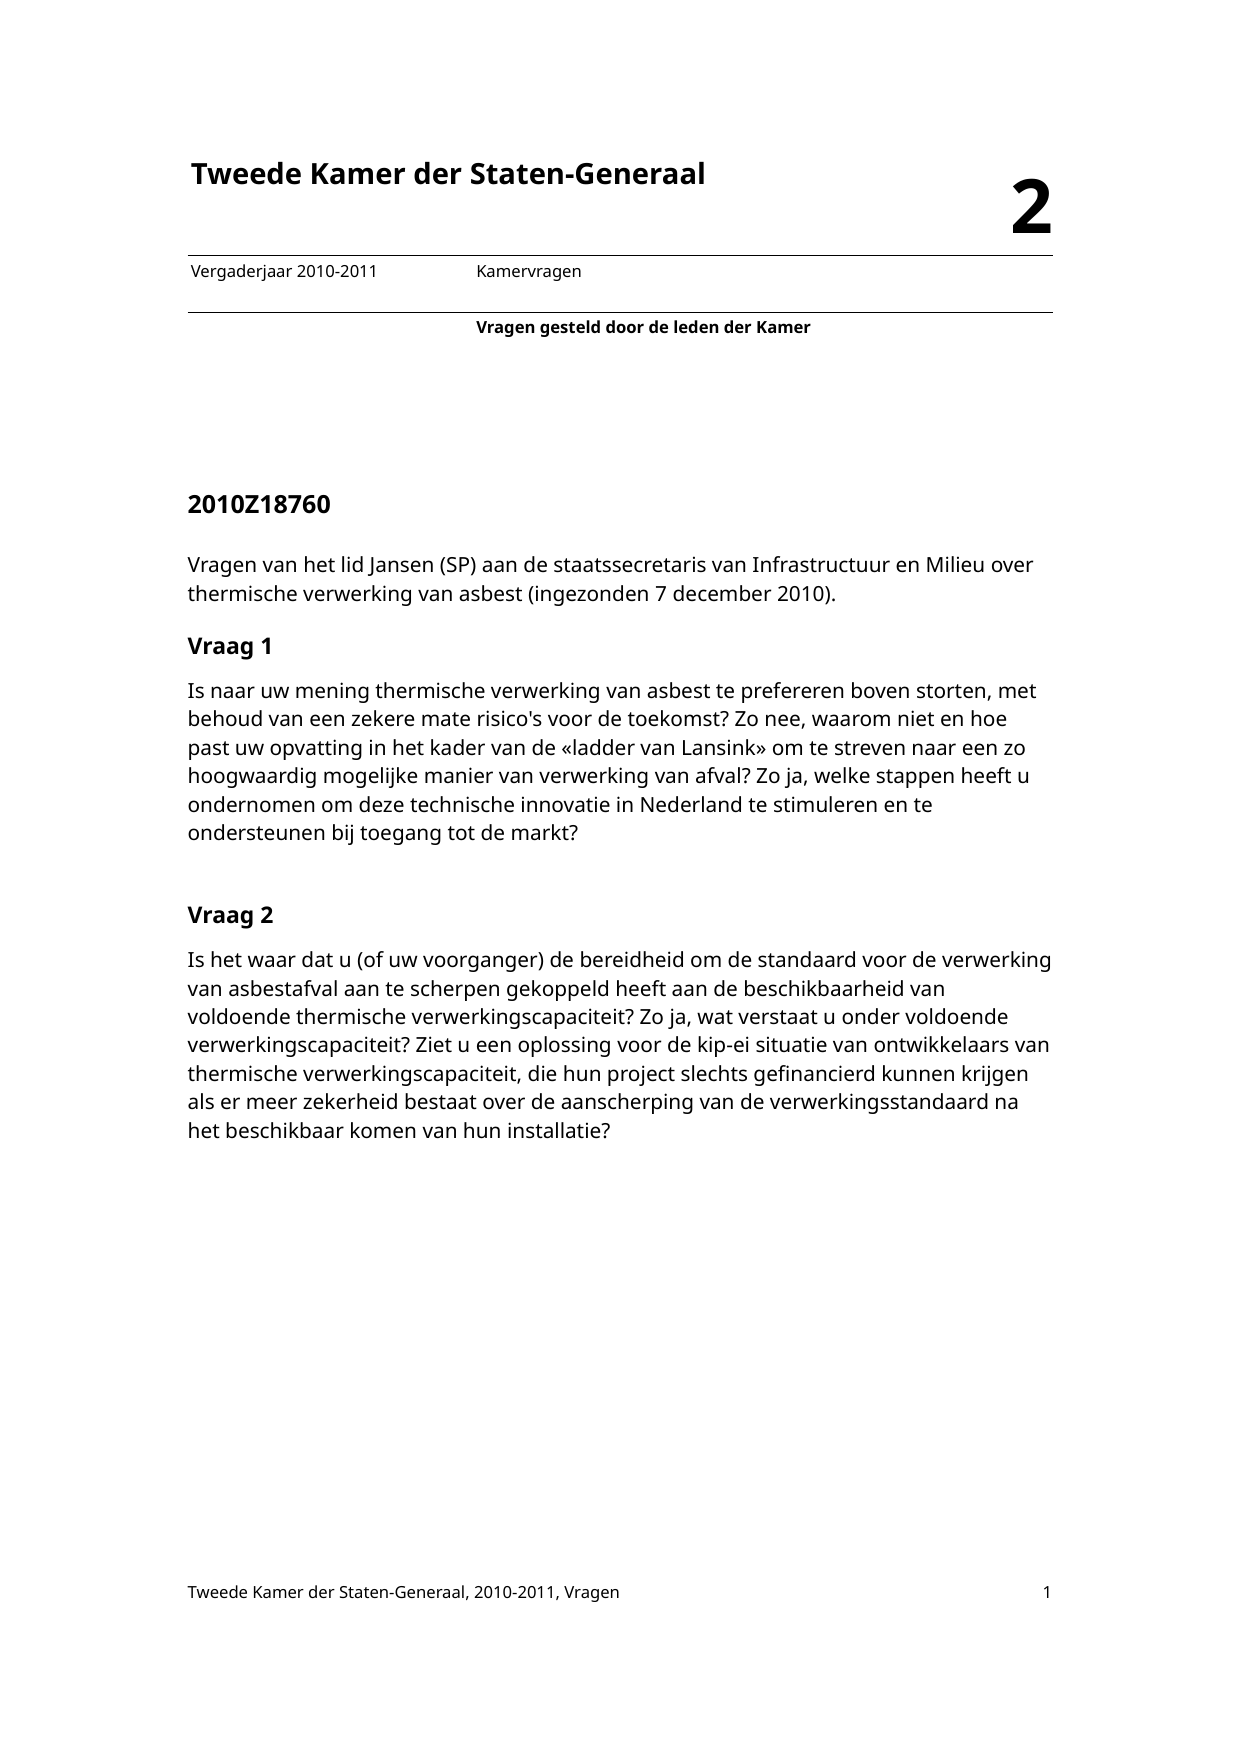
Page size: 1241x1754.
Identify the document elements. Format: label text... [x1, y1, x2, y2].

subtitle Vraag 2 [187, 899, 1053, 930]
text Vragen van het lid Jansen (SP) aan de staatssecretaris van Infrastructuur en Milieu over thermische verwerking van asbest (ingezonden 7 december 2010). [187, 550, 1053, 607]
text Is het waar dat u (of uw voorganger) de bereidheid om de standaard voor de verwerking van asbestafval aan te scherpen gekoppeld heeft aan de beschikbaarheid van voldoende thermische verwerkingscapaciteit? Zo ja, wat verstaat u onder voldoende verwerkingscapaciteit? Ziet u een oplossing voor de kip-ei situatie van ontwikkelaars van thermische verwerkingscapaciteit, die hun project slechts gefinancierd kunnen krijgen als er meer zekerheid bestaat over de aanscherping van de verwerkingsstandaard na het beschikbaar komen van hun installatie? [187, 945, 1053, 1144]
table_header Tweede Kamer der Staten-Generaal [188, 150, 879, 255]
text Is naar uw mening thermische verwerking van asbest te prefereren boven storten, met behoud van een zekere mate risico's voor de toekomst? Zo nee, waarom niet en hoe past uw opvatting in het kader van de «ladder van Lansink» om te streven naar een zo hoogwaardig mogelijke manier van verwerking van afval? Zo ja, welke stappen heeft u ondernomen om deze technische innovatie in Nederland te stimuleren en te ondersteunen bij toegang tot de markt? [187, 676, 1053, 847]
table_cell Vergaderjaar 2010-2011 [188, 256, 473, 312]
text 2010Z18760 [187, 487, 1053, 521]
table_header 2 [880, 150, 1053, 255]
table_cell [188, 313, 473, 339]
subtitle Vraag 1 [187, 630, 1053, 661]
table_cell Vragen gesteld door de leden der Kamer [473, 313, 1053, 339]
table_cell Kamervragen [473, 256, 1053, 312]
